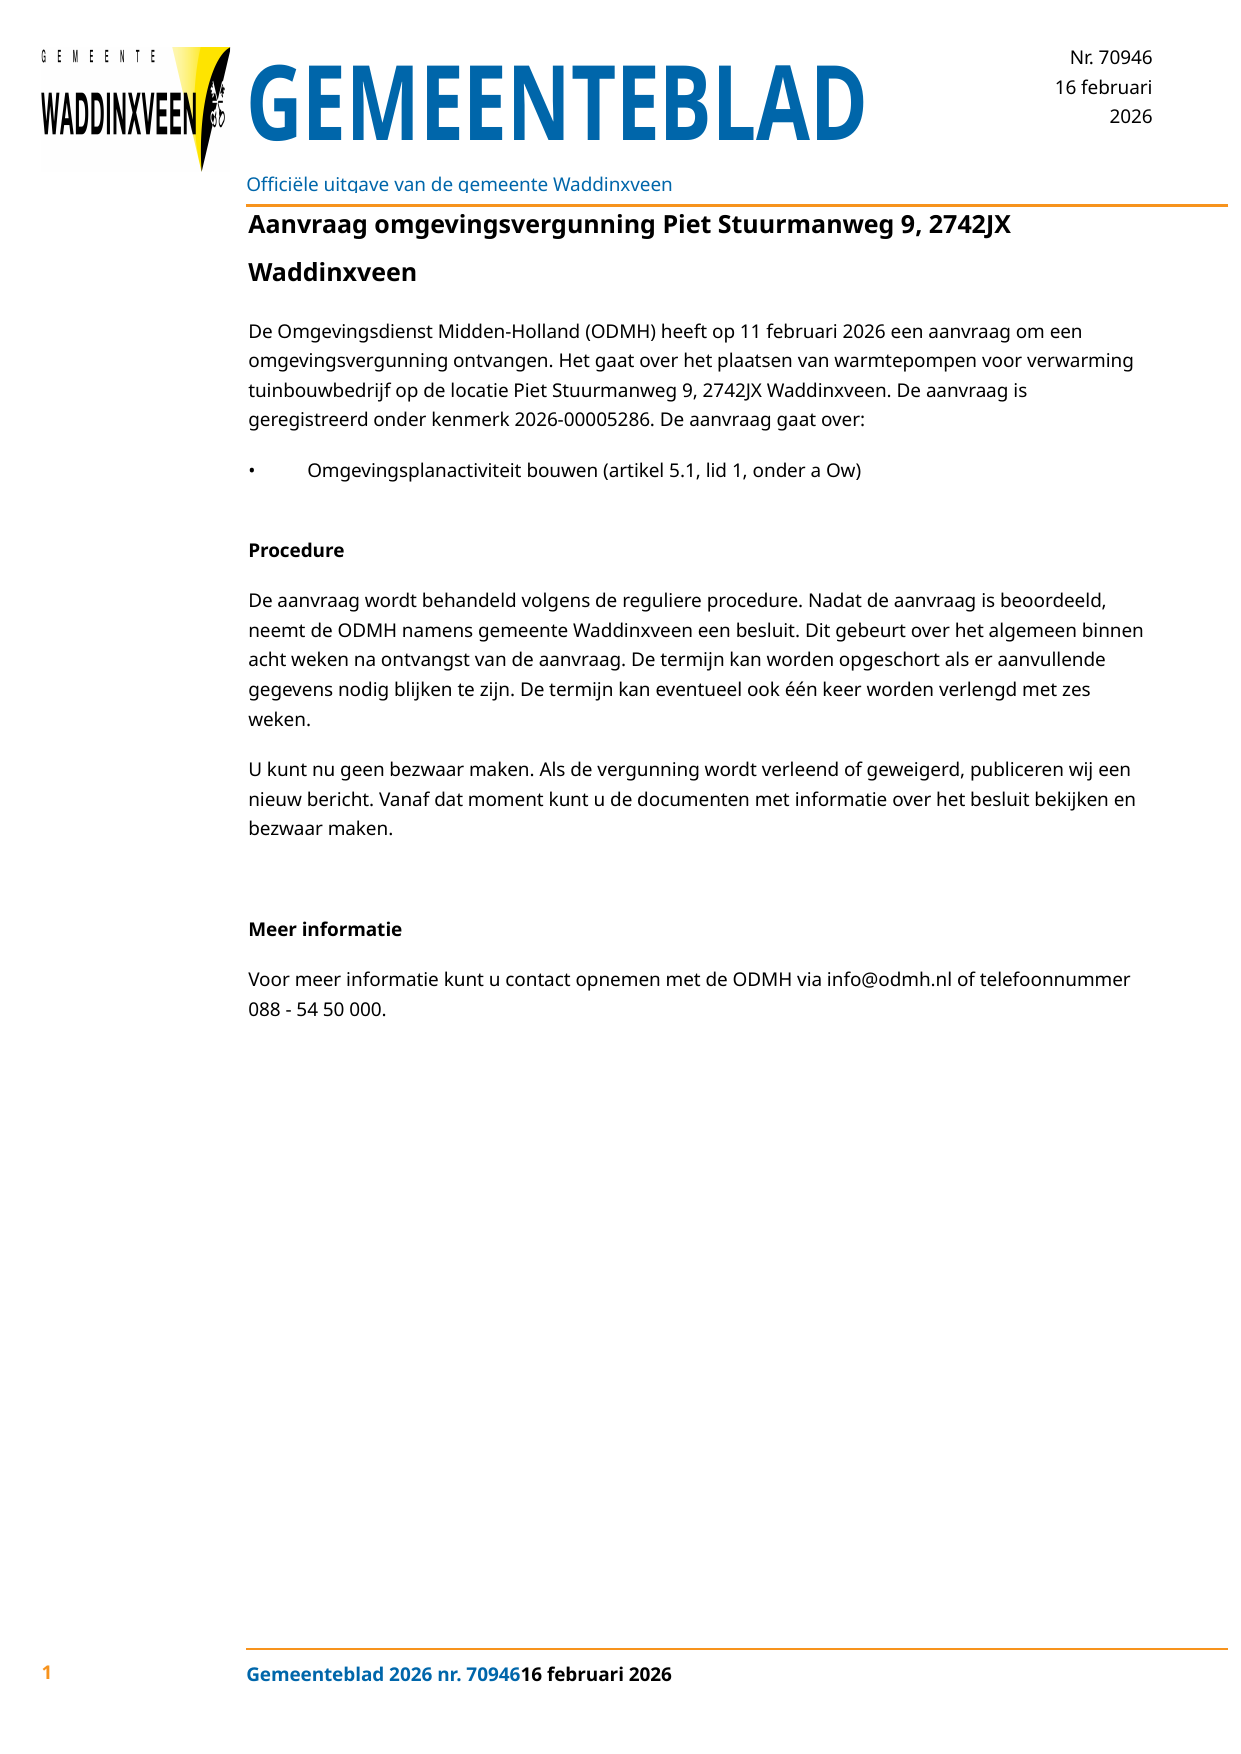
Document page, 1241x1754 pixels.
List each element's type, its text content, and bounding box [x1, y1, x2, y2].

text Aanvraag omgevingsvergunning Piet Stuurmanweg 9, 2742JX Waddinxveen [248, 207, 1152, 288]
list Omgevingsplanactiviteit bouwen (artikel 5.1, lid 1, onder a Ow) [248, 457, 1152, 483]
text De aanvraag wordt behandeld volgens de reguliere procedure. Nadat de aanvraag is beoordeeld, neemt de ODMH namens gemeente Waddinxveen een besluit. Dit gebeurt over het algemeen binnen acht weken na ontvangst van de aanvraag. De termijn kan worden opgeschort als er aanvullende gegevens nodig blijken te zijn. De termijn kan eventueel ook één keer worden verlengd met zes weken. [248, 587, 1152, 732]
text U kunt nu geen bezwaar maken. Als de vergunning wordt verleend of geweigerd, publiceren wij een nieuw bericht. Vanaf dat moment kunt u de documenten met informatie over het besluit bekijken en bezwaar maken. [248, 756, 1152, 841]
text Procedure [248, 537, 1152, 563]
text Meer informatie [248, 916, 1152, 942]
picture [41, 47, 231, 172]
text De Omgevingsdienst Midden-Holland (ODMH) heeft op 11 februari 2026 een aanvraag om een omgevingsvergunning ontvangen. Het gaat over het plaatsen van warmtepompen voor verwarming tuinbouwbedrijf op de locatie Piet Stuurmanweg 9, 2742JX Waddinxveen. De aanvraag is geregistreerd onder kenmerk 2026-00005286. De aanvraag gaat over: [248, 318, 1152, 432]
text Voor meer informatie kunt u contact opnemen met de ODMH via info@odmh.nl of telefoonnummer 088 - 54 50 000. [248, 967, 1152, 1022]
